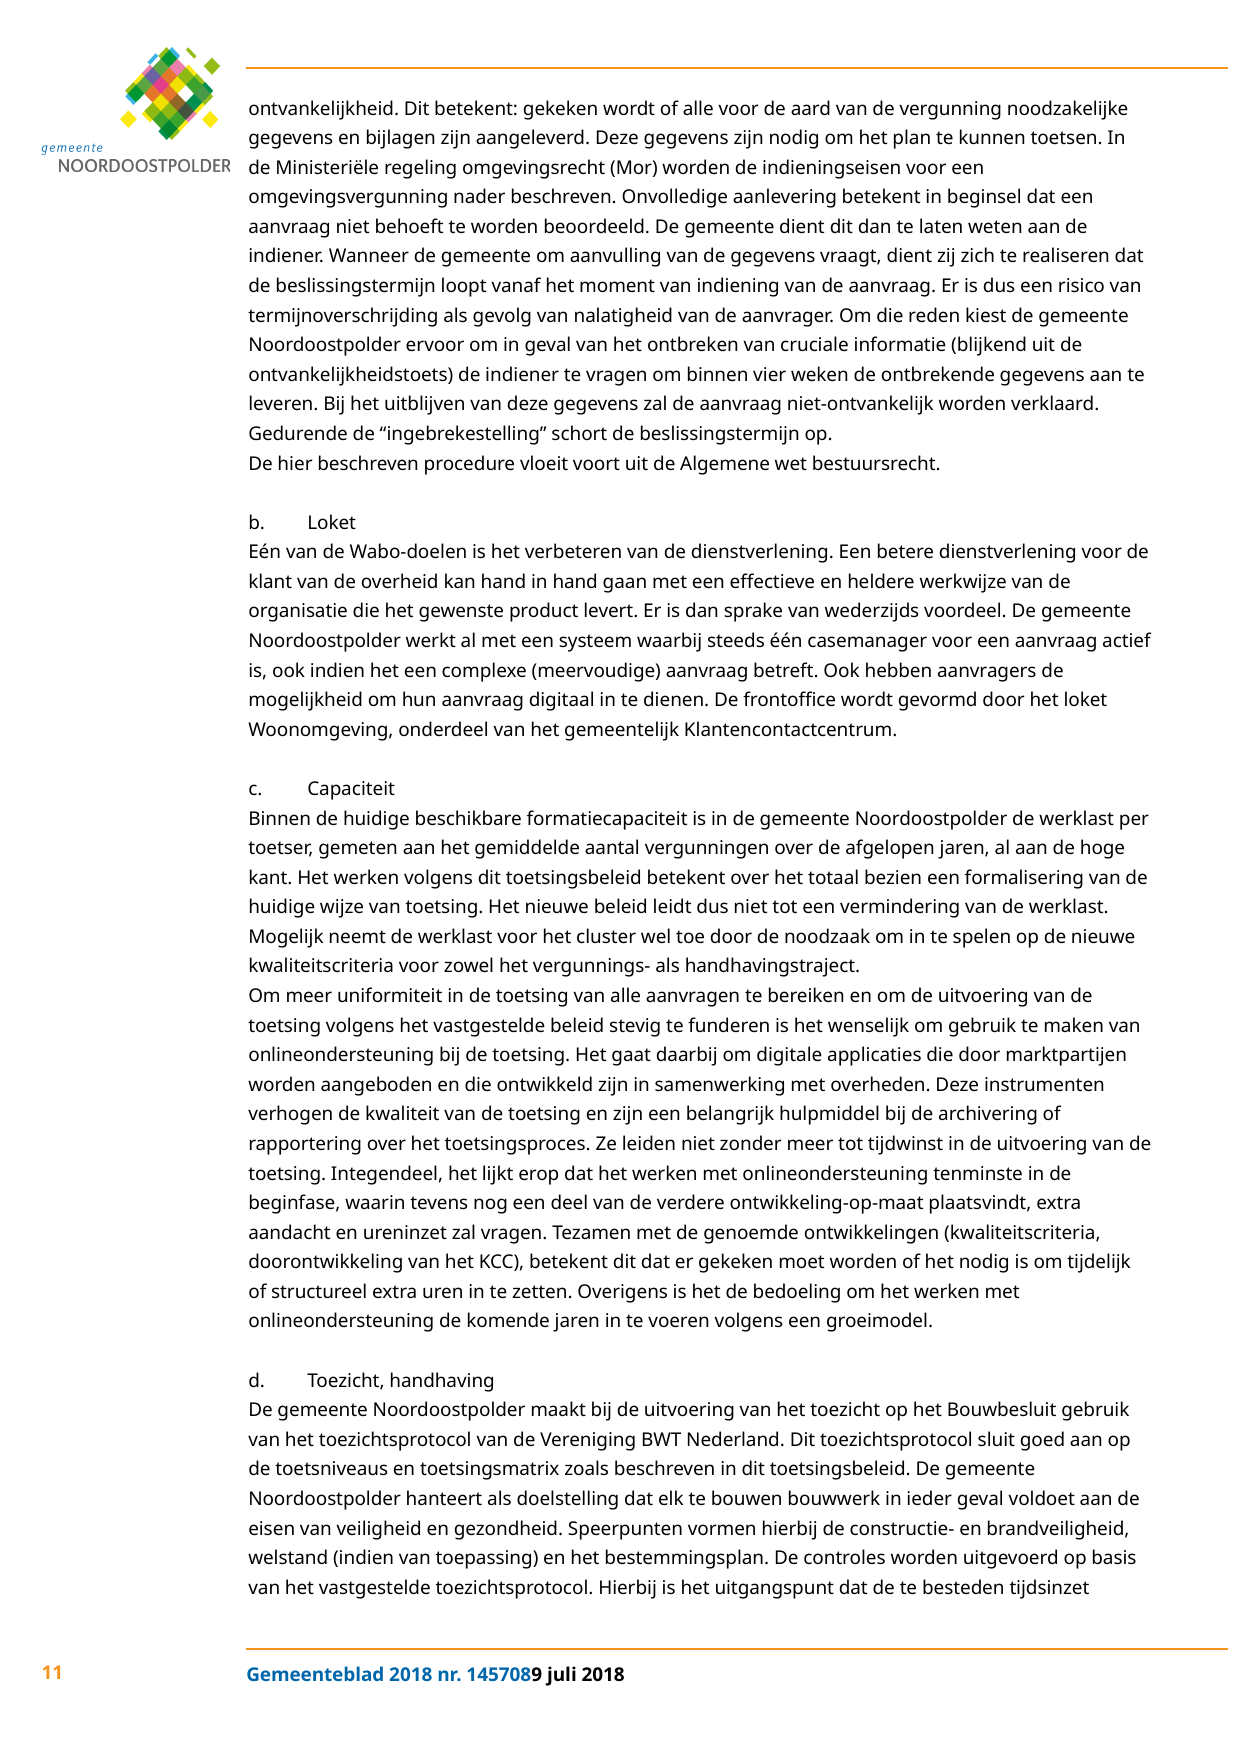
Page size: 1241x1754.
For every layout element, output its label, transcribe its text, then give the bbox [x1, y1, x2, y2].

text ontvankelijkheid. Dit betekent: gekeken wordt of alle voor de aard van de vergunning noodzakelijke gegevens en bijlagen zijn aangeleverd. Deze gegevens zijn nodig om het plan te kunnen toetsen. In de Ministeriële regeling omgevingsrecht (Mor) worden de indieningseisen voor een omgevingsvergunning nader beschreven. Onvolledige aanlevering betekent in beginsel dat een aanvraag niet behoeft te worden beoordeeld. De gemeente dient dit dan te laten weten aan de indiener. Wanneer de gemeente om aanvulling van de gegevens vraagt, dient zij zich te realiseren dat de beslissingstermijn loopt vanaf het moment van indiening van de aanvraag. Er is dus een risico van termijnoverschrijding als gevolg van nalatigheid van de aanvrager. Om die reden kiest de gemeente Noordoostpolder ervoor om in geval van het ontbreken van cruciale informatie (blijkend uit de ontvankelijkheidstoets) de indiener te vragen om binnen vier weken de ontbrekende gegevens aan te leveren. Bij het uitblijven van deze gegevens zal de aanvraag niet-ontvankelijk worden verklaard. Gedurende de “ingebrekestelling” schort de beslissingstermijn op. [248, 95, 1152, 446]
text De hier beschreven procedure vloeit voort uit de Algemene wet bestuursrecht. [248, 450, 1152, 476]
text Binnen de huidige beschikbare formatiecapaciteit is in de gemeente Noordoostpolder de werklast per toetser, gemeten aan het gemiddelde aantal vergunningen over de afgelopen jaren, al aan de hoge kant. Het werken volgens dit toetsingsbeleid betekent over het totaal bezien een formalisering van de huidige wijze van toetsing. Het nieuwe beleid leidt dus niet tot een vermindering van de werklast. Mogelijk neemt de werklast voor het cluster wel toe door de noodzaak om in te spelen op de nieuwe kwaliteitscriteria voor zowel het vergunnings- als handhavingstraject. [248, 805, 1152, 978]
list Loket [248, 509, 1152, 535]
picture [41, 47, 231, 172]
text Om meer uniformiteit in de toetsing van alle aanvragen te bereiken en om de uitvoering van de toetsing volgens het vastgestelde beleid stevig te funderen is het wenselijk om gebruik te maken van onlineondersteuning bij de toetsing. Het gaat daarbij om digitale applicaties die door marktpartijen worden aangeboden en die ontwikkeld zijn in samenwerking met overheden. Deze instrumenten verhogen de kwaliteit van de toetsing en zijn een belangrijk hulpmiddel bij de archivering of rapportering over het toetsingsproces. Ze leiden niet zonder meer tot tijdwinst in de uitvoering van de toetsing. Integendeel, het lijkt erop dat het werken met onlineondersteuning tenminste in de beginfase, waarin tevens nog een deel van de verdere ontwikkeling-op-maat plaatsvindt, extra aandacht en ureninzet zal vragen. Tezamen met de genoemde ontwikkelingen (kwaliteitscriteria, doorontwikkeling van het KCC), betekent dit dat er gekeken moet worden of het nodig is om tijdelijk of structureel extra uren in te zetten. Overigens is het de bedoeling om het werken met onlineondersteuning de komende jaren in te voeren volgens een groeimodel. [248, 982, 1152, 1333]
text Eén van de Wabo-doelen is het verbeteren van de dienstverlening. Een betere dienstverlening voor de klant van de overheid kan hand in hand gaan met een effectieve en heldere werkwijze van de organisatie die het gewenste product levert. Er is dan sprake van wederzijds voordeel. De gemeente Noordoostpolder werkt al met een systeem waarbij steeds één casemanager voor een aanvraag actief is, ook indien het een complexe (meervoudige) aanvraag betreft. Ook hebben aanvragers de mogelijkheid om hun aanvraag digitaal in te dienen. De frontoffice wordt gevormd door het loket Woonomgeving, onderdeel van het gemeentelijk Klantencontactcentrum. [248, 538, 1152, 742]
text De gemeente Noordoostpolder maakt bij de uitvoering van het toezicht op het Bouwbesluit gebruik van het toezichtsprotocol van de Vereniging BWT Nederland. Dit toezichtsprotocol sluit goed aan op de toetsniveaus en toetsingsmatrix zoals beschreven in dit toetsingsbeleid. De gemeente Noordoostpolder hanteert als doelstelling dat elk te bouwen bouwwerk in ieder geval voldoet aan de eisen van veiligheid en gezondheid. Speerpunten vormen hierbij de constructie- en brandveiligheid, welstand (indien van toepassing) en het bestemmingsplan. De controles worden uitgevoerd op basis van het vastgestelde toezichtsprotocol. Hierbij is het uitgangspunt dat de te besteden tijdsinzet [248, 1396, 1152, 1600]
list Toezicht, handhaving [248, 1367, 1152, 1393]
list Capaciteit [248, 775, 1152, 801]
